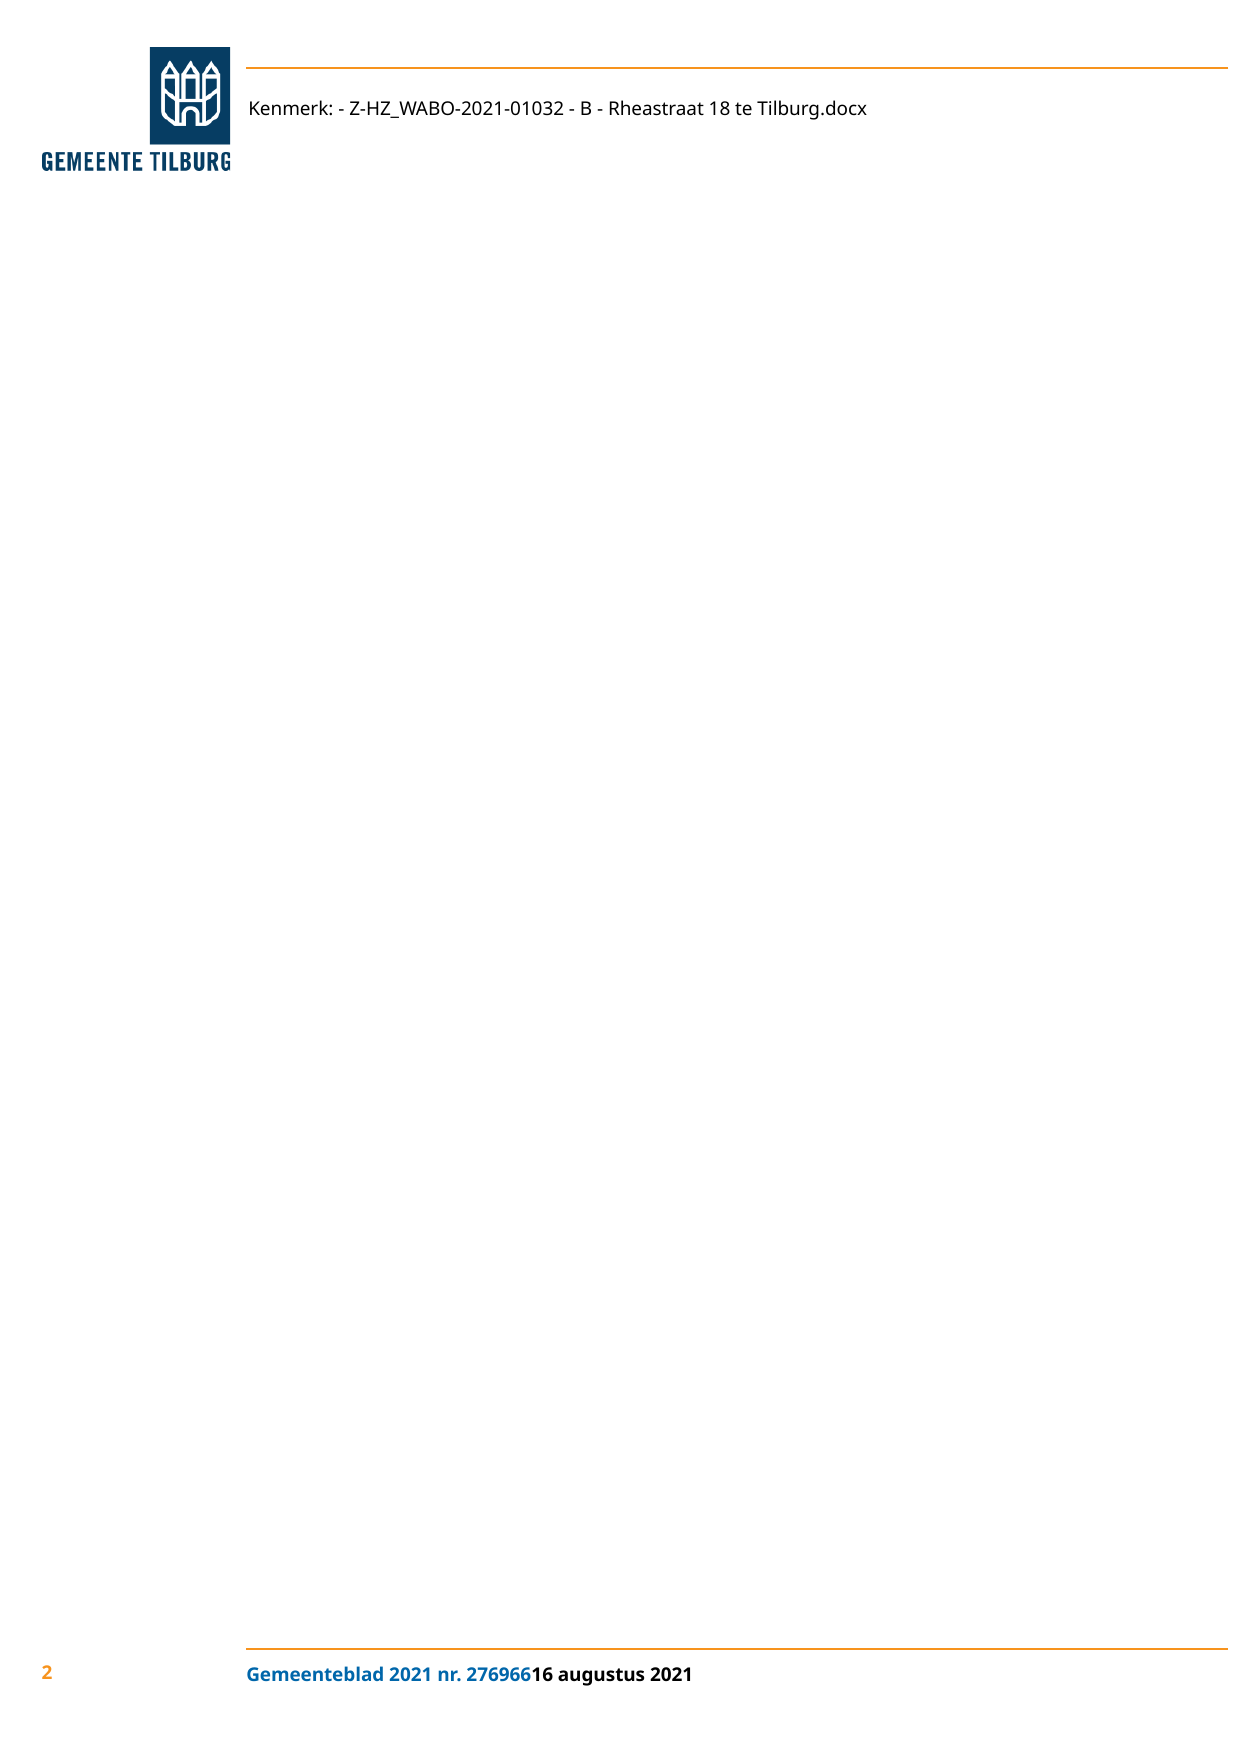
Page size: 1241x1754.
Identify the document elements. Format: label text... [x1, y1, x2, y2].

picture [41, 47, 231, 172]
text Kenmerk: - Z-HZ_WABO-2021-01032 - B - Rheastraat 18 te Tilburg.docx [248, 95, 1152, 121]
